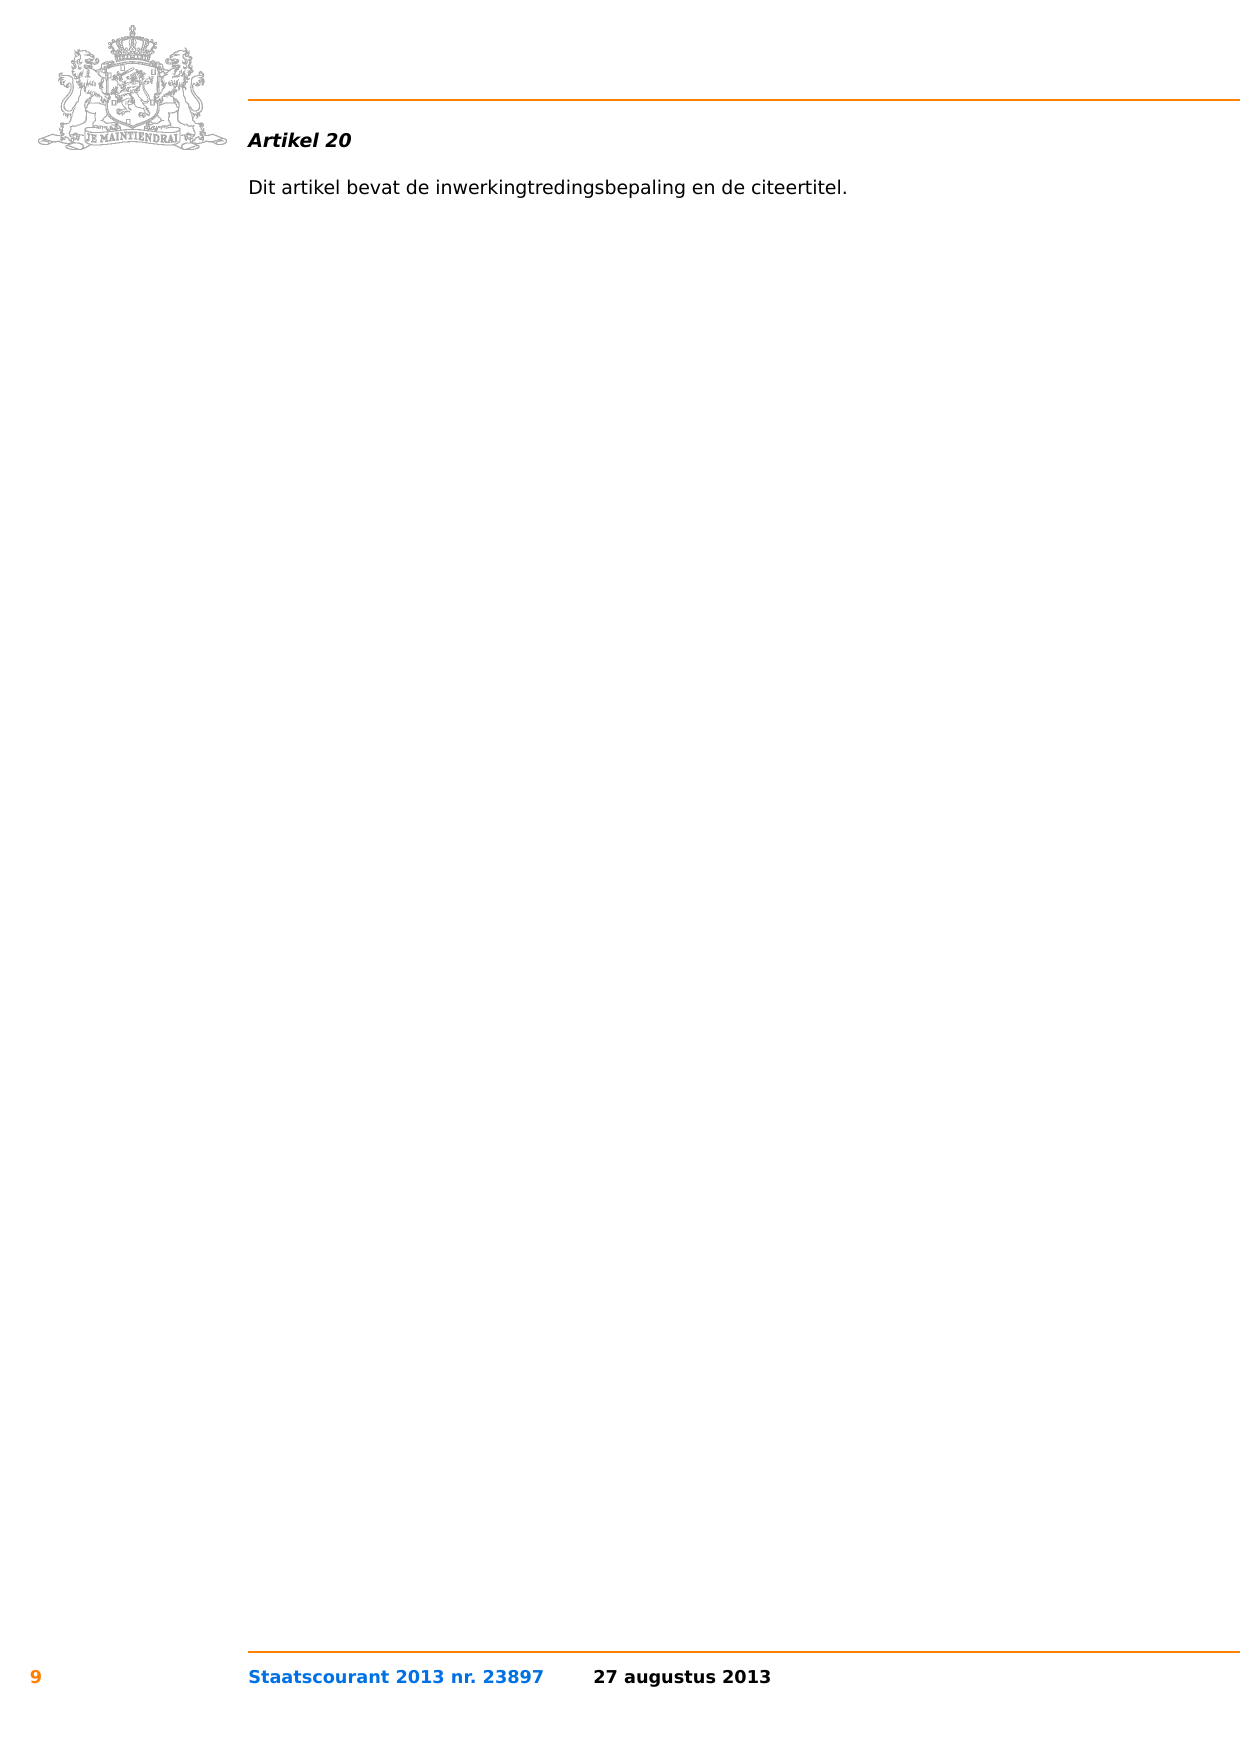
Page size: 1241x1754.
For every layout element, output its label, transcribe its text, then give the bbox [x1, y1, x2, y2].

picture [38, 25, 227, 150]
text Dit artikel bevat de inwerkingtredingsbepaling en de citeertitel. [248, 177, 1163, 199]
subtitle Artikel 20 [248, 130, 1163, 152]
